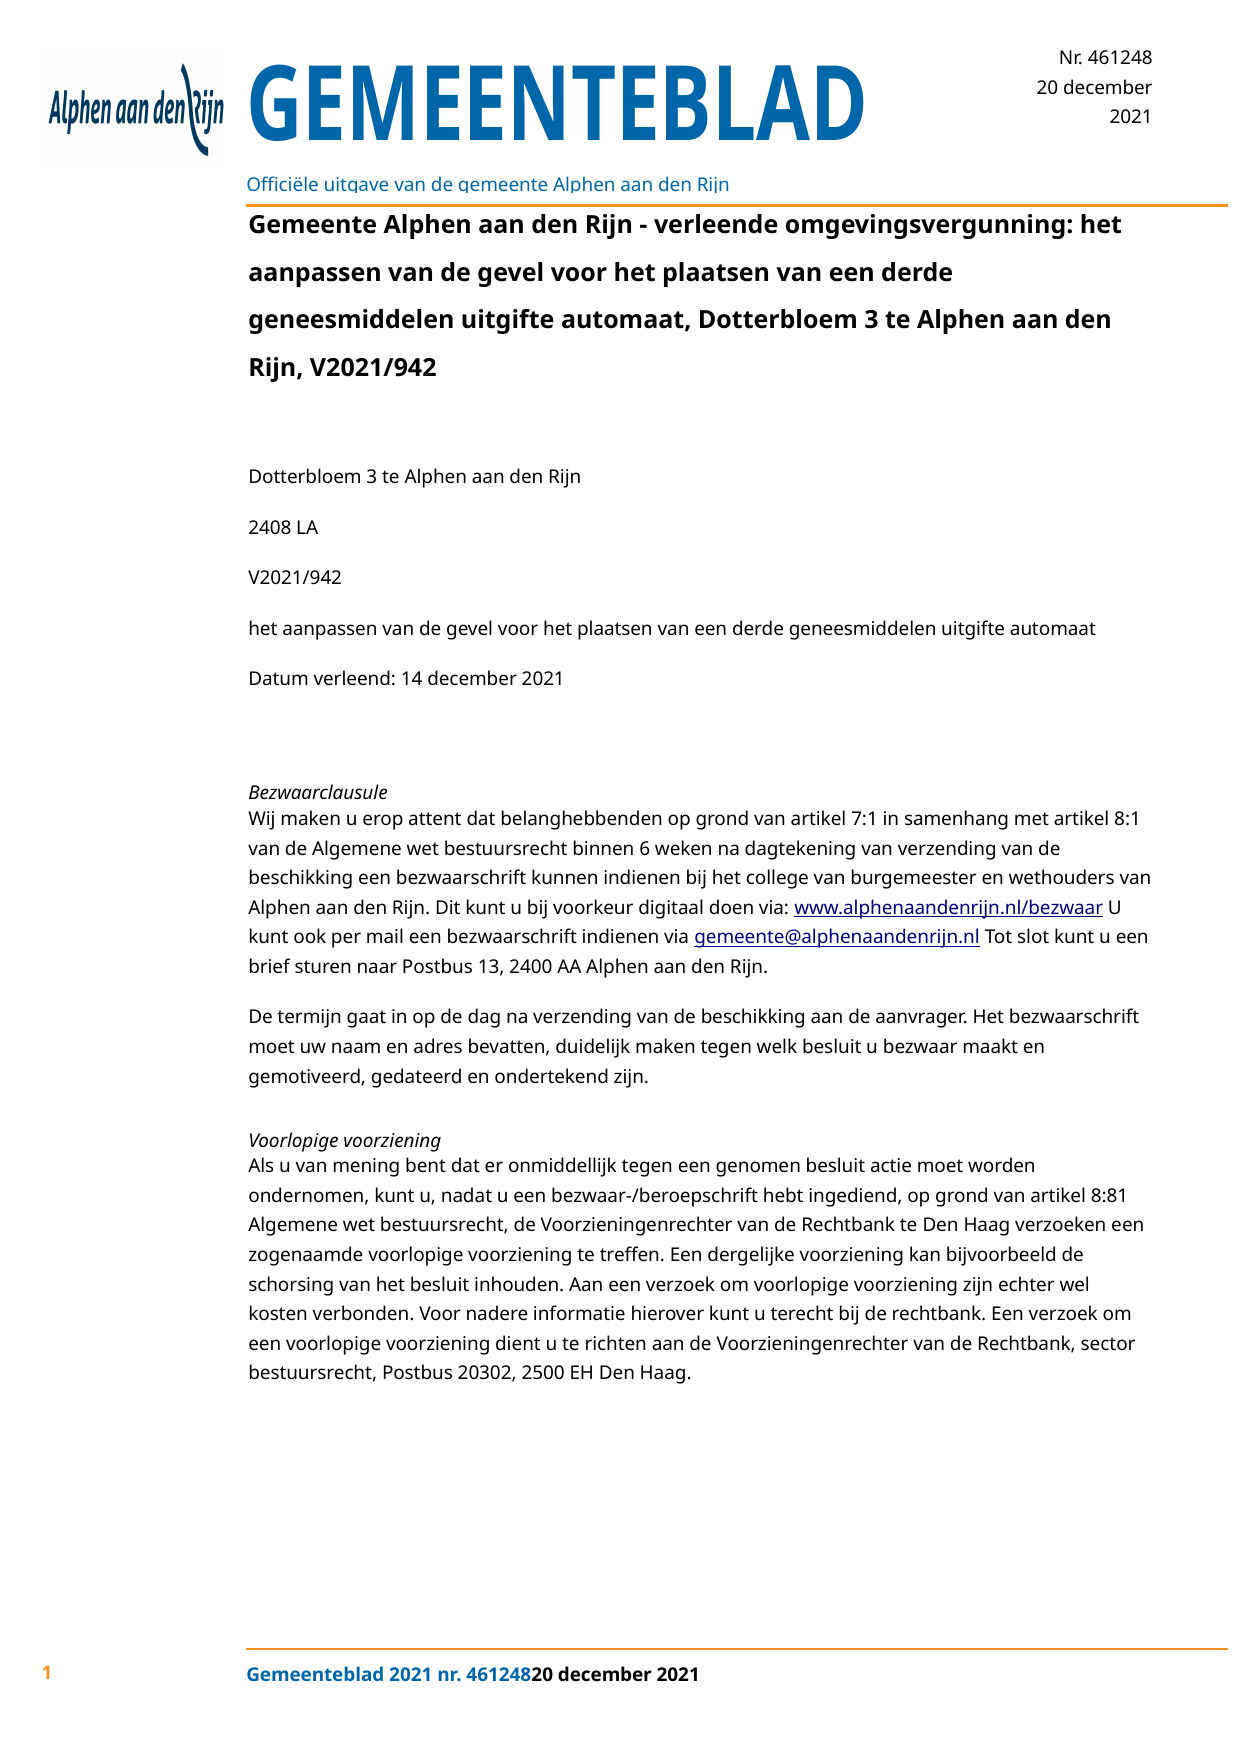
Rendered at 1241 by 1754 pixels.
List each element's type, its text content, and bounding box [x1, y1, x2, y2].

text V2021/942 [248, 564, 1152, 590]
text Wij maken u erop attent dat belanghebbenden op grond van artikel 7:1 in samenhang met artikel 8:1 van de Algemene wet bestuursrecht binnen 6 weken na dagtekening van verzending van de beschikking een bezwaarschrift kunnen indienen bij het college van burgemeester en wethouders van Alphen aan den Rijn. Dit kunt u bij voorkeur digitaal doen via: www.alphenaandenrijn.nl/bezwaar U kunt ook per mail een bezwaarschrift indienen via gemeente@alphenaandenrijn.nl Tot slot kunt u een brief sturen naar Postbus 13, 2400 AA Alphen aan den Rijn. [248, 805, 1152, 979]
picture [41, 47, 231, 172]
text het aanpassen van de gevel voor het plaatsen van een derde geneesmiddelen uitgifte automaat [248, 615, 1152, 641]
text Datum verleend: 14 december 2021 [248, 665, 1152, 691]
text Dotterbloem 3 te Alphen aan den Rijn [248, 463, 1152, 489]
text Als u van mening bent dat er onmiddellijk tegen een genomen besluit actie moet worden ondernomen, kunt u, nadat u een bezwaar-/beroepschrift hebt ingediend, op grond van artikel 8:81 Algemene wet bestuursrecht, de Voorzieningenrechter van de Rechtbank te Den Haag verzoeken een zogenaamde voorlopige voorziening te treffen. Een dergelijke voorziening kan bijvoorbeeld de schorsing van het besluit inhouden. Aan een verzoek om voorlopige voorziening zijn echter wel kosten verbonden. Voor nadere informatie hierover kunt u terecht bij de rechtbank. Een verzoek om een voorlopige voorziening dient u te richten aan de Voorzieningenrechter van de Rechtbank, sector bestuursrecht, Postbus 20302, 2500 EH Den Haag. [248, 1152, 1152, 1385]
text Bezwaarclausule [248, 779, 1152, 805]
text Gemeente Alphen aan den Rijn - verleende omgevingsvergunning: het aanpassen van de gevel voor het plaatsen van een derde geneesmiddelen uitgifte automaat, Dotterbloem 3 te Alphen aan den Rijn, V2021/942 [248, 207, 1152, 384]
text 2408 LA [248, 514, 1152, 540]
text Voorlopige voorziening [248, 1127, 1152, 1152]
text De termijn gaat in op de dag na verzending van de beschikking aan de aanvrager. Het bezwaarschrift moet uw naam en adres bevatten, duidelijk maken tegen welk besluit u bezwaar maakt en gemotiveerd, gedateerd en ondertekend zijn. [248, 1004, 1152, 1088]
